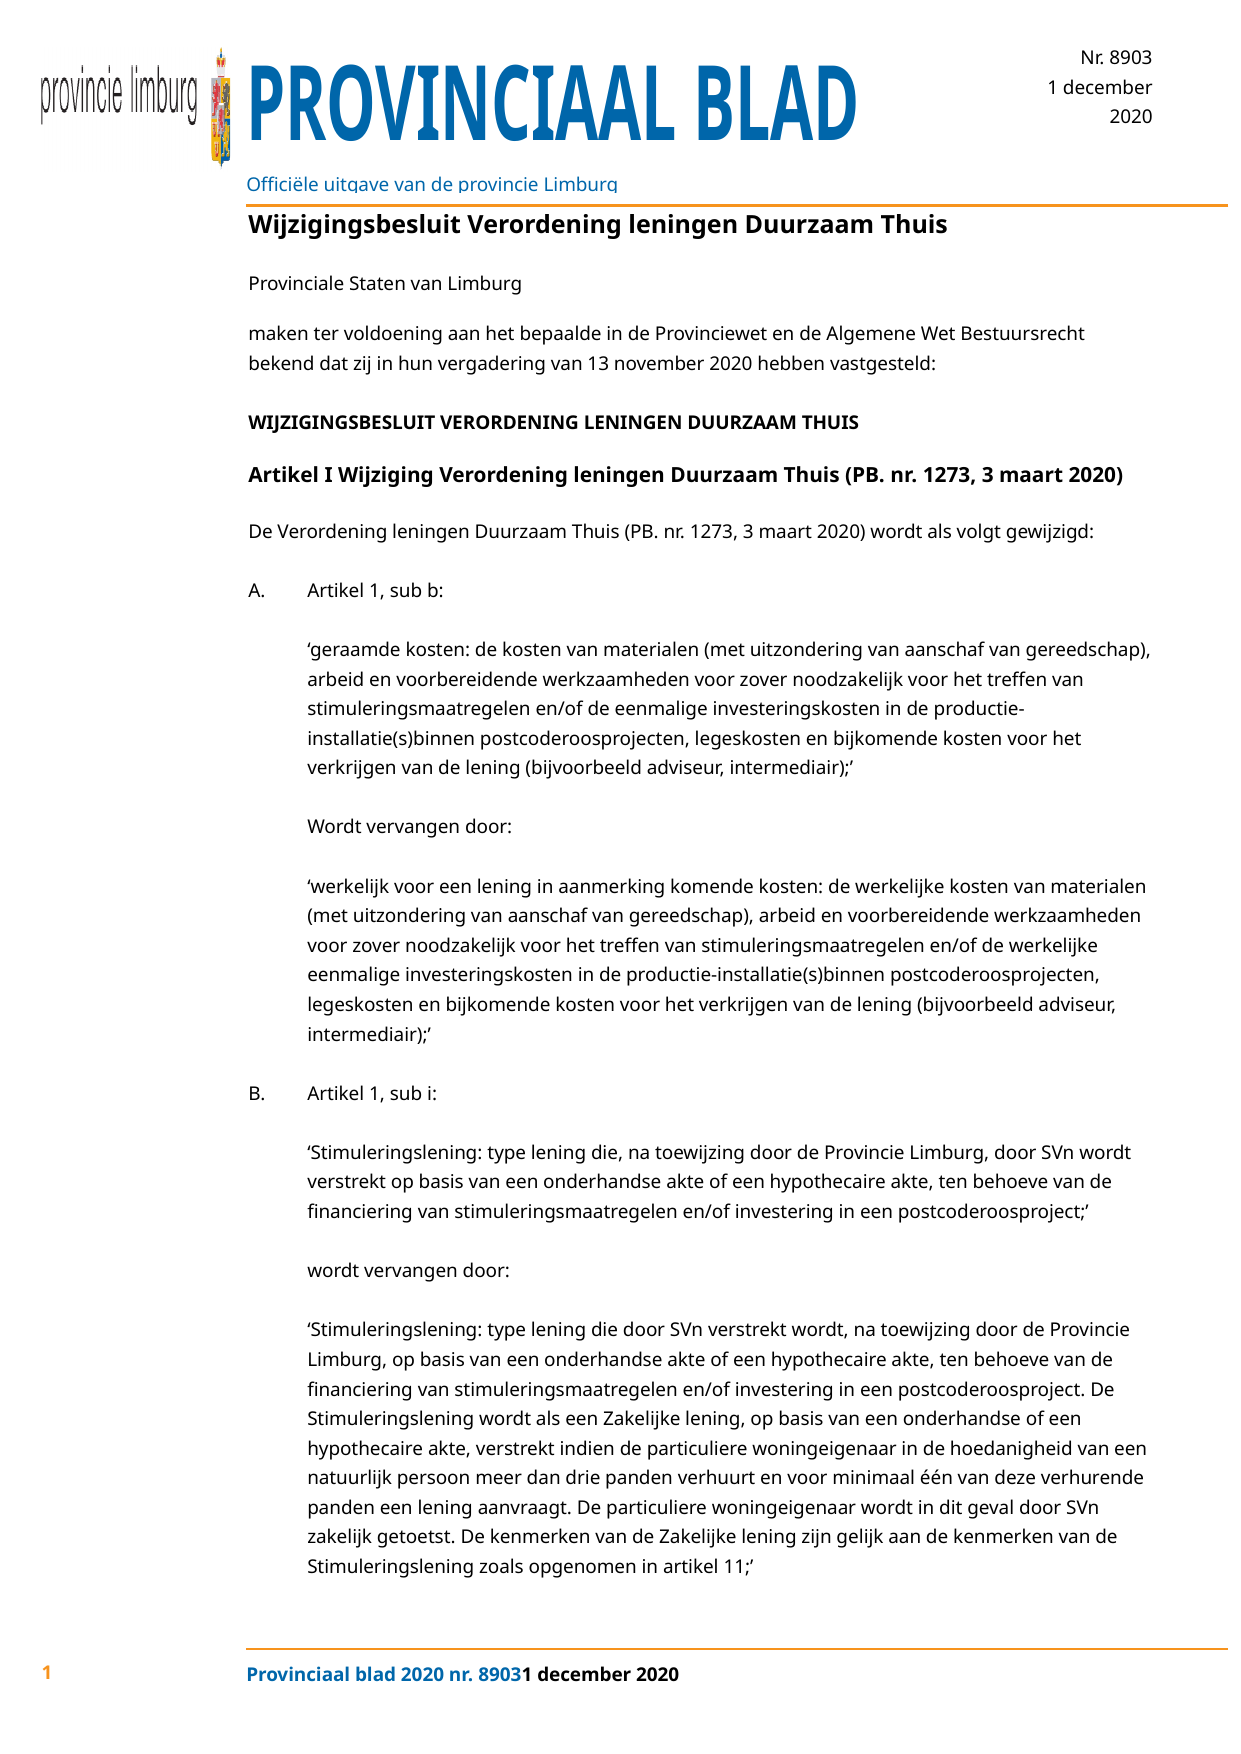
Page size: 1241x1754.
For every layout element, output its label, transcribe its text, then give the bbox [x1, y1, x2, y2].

list ‘geraamde kosten: de kosten van materialen (met uitzondering van aanschaf van gereedschap), arbeid en voorbereidende werkzaamheden voor zover noodzakelijk voor het treffen van stimuleringsmaatregelen en/of de eenmalige investeringskosten in de productie-installatie(s)binnen postcoderoosprojecten, legeskosten en bijkomende kosten voor het verkrijgen van de lening (bijvoorbeeld adviseur, intermediair);’ [248, 636, 1152, 780]
text Artikel I Wijziging Verordening leningen Duurzaam Thuis (PB. nr. 1273, 3 maart 2020) [248, 460, 1152, 488]
list Wordt vervangen door: [248, 814, 1152, 839]
list ‘Stimuleringslening: type lening die door SVn verstrekt wordt, na toewijzing door de Provincie Limburg, op basis van een onderhandse akte of een hypothecaire akte, ten behoeve van de financiering van stimuleringsmaatregelen en/of investering in een postcoderoosproject. De Stimuleringslening wordt als een Zakelijke lening, op basis van een onderhandse of een hypothecaire akte, verstrekt indien de particuliere woningeigenaar in de hoedanigheid van een natuurlijk persoon meer dan drie panden verhuurt en voor minimaal één van deze verhurende panden een lening aanvraagt. De particuliere woningeigenaar wordt in dit geval door SVn zakelijk getoetst. De kenmerken van de Zakelijke lening zijn gelijk aan de kenmerken van de Stimuleringslening zoals opgenomen in artikel 11;’ [248, 1317, 1152, 1579]
text De Verordening leningen Duurzaam Thuis (PB. nr. 1273, 3 maart 2020) wordt als volgt gewijzigd: [248, 518, 1152, 543]
text maken ter voldoening aan het bepaalde in de Provinciewet en de Algemene Wet Bestuursrecht bekend dat zij in hun vergadering van 13 november 2020 hebben vastgesteld: [248, 321, 1152, 376]
text WIJZIGINGSBESLUIT VERORDENING LENINGEN DUURZAAM THUIS [248, 409, 1152, 435]
list ‘werkelijk voor een lening in aanmerking komende kosten: de werkelijke kosten van materialen (met uitzondering van aanschaf van gereedschap), arbeid en voorbereidende werkzaamheden voor zover noodzakelijk voor het treffen van stimuleringsmaatregelen en/of de werkelijke eenmalige investeringskosten in de productie-installatie(s)binnen postcoderoosprojecten, legeskosten en bijkomende kosten voor het verkrijgen van de lening (bijvoorbeeld adviseur, intermediair);’ [248, 873, 1152, 1046]
picture [41, 47, 231, 172]
text Provinciale Staten van Limburg [248, 270, 1152, 296]
list wordt vervangen door: [248, 1257, 1152, 1283]
list Artikel 1, sub b: [248, 577, 1152, 603]
list Artikel 1, sub i: [248, 1080, 1152, 1106]
list ‘Stimuleringslening: type lening die, na toewijzing door de Provincie Limburg, door SVn wordt verstrekt op basis van een onderhandse akte of een hypothecaire akte, ten behoeve van de financiering van stimuleringsmaatregelen en/of investering in een postcoderoosproject;’ [248, 1139, 1152, 1224]
text Wijzigingsbesluit Verordening leningen Duurzaam Thuis [248, 207, 1152, 241]
